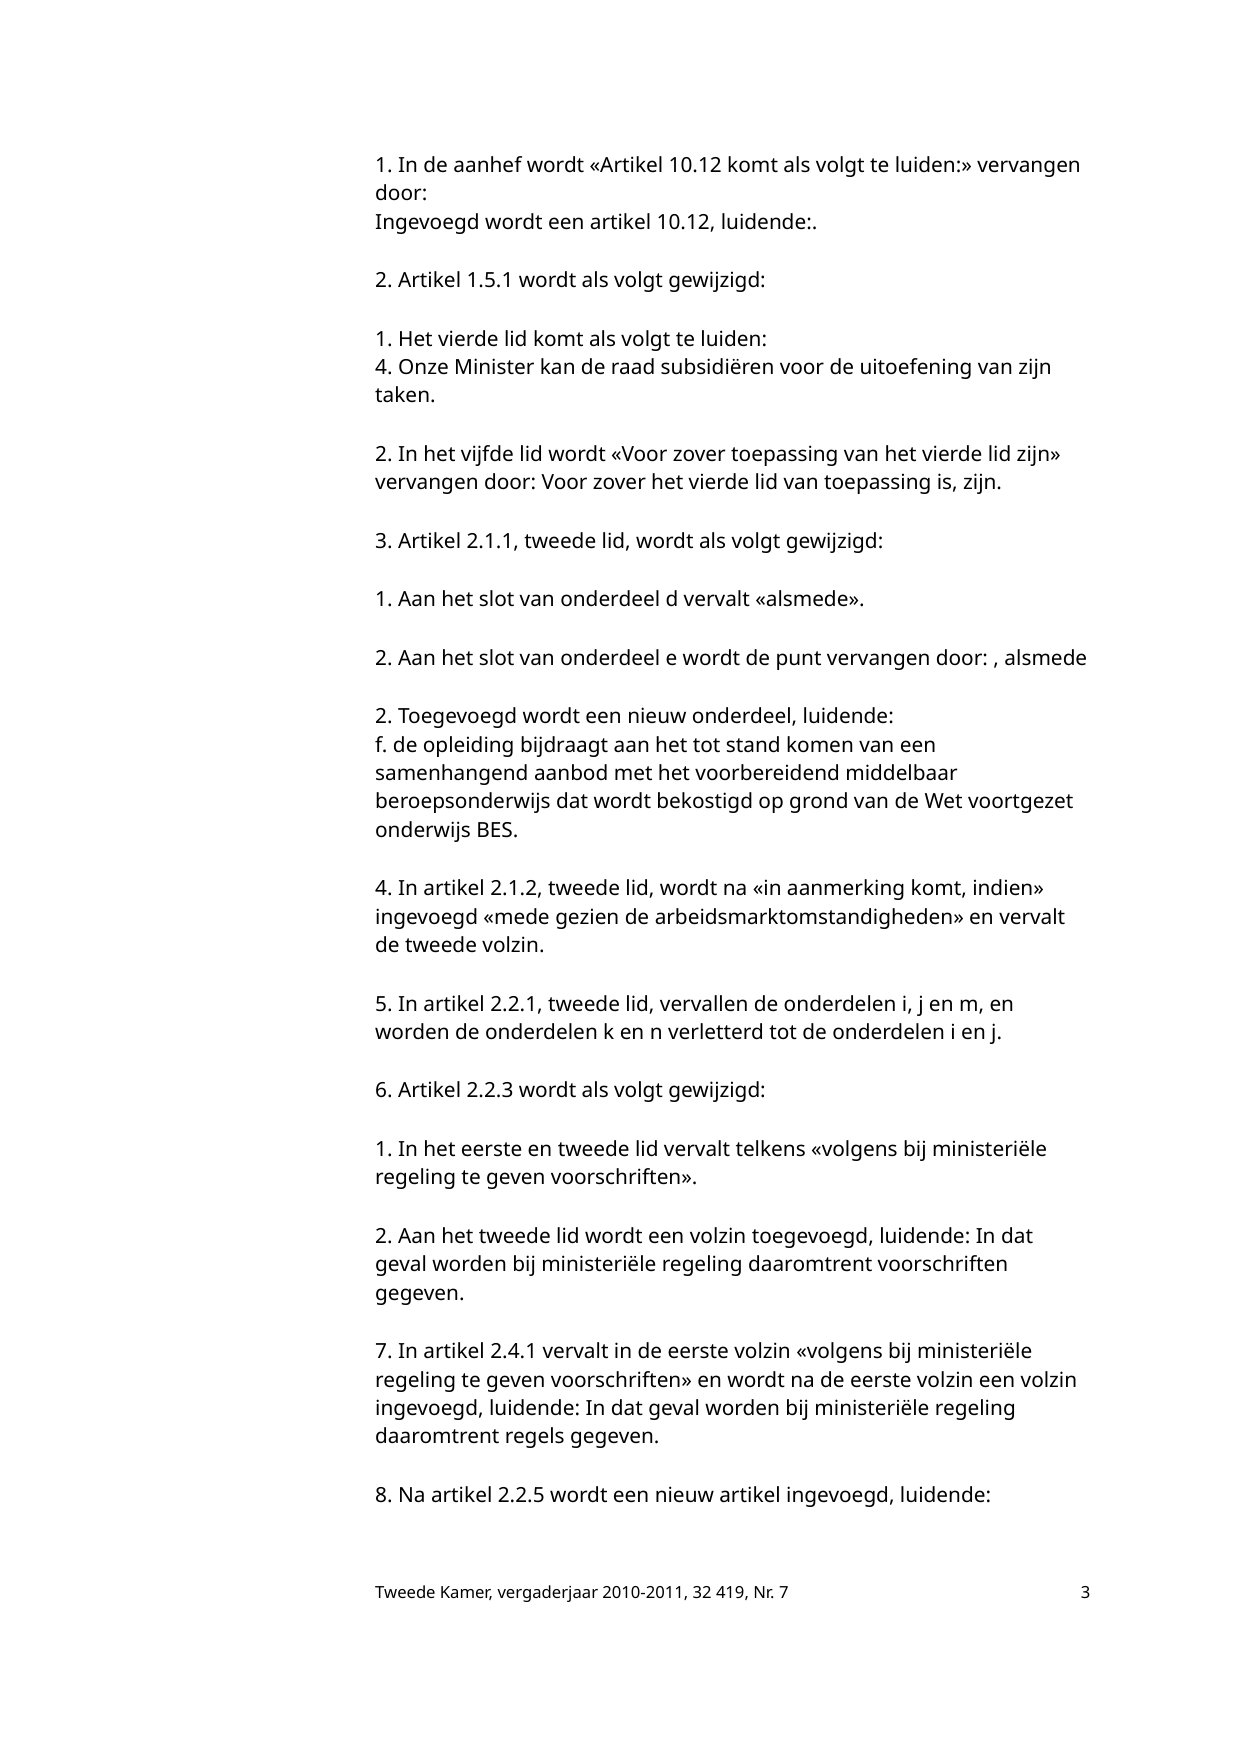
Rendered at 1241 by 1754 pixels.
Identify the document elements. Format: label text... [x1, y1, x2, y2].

text f. de opleiding bijdraagt aan het tot stand komen van een samenhangend aanbod met het voorbereidend middelbaar beroepsonderwijs dat wordt bekostigd op grond van de Wet voortgezet onderwijs BES. [375, 730, 1090, 843]
text 2. Artikel 1.5.1 wordt als volgt gewijzigd: [375, 265, 1090, 294]
text 4. In artikel 2.1.2, tweede lid, wordt na «in aanmerking komt, indien» ingevoegd «mede gezien de arbeidsmarktomstandigheden» en vervalt de tweede volzin. [375, 873, 1090, 959]
text 3. Artikel 2.1.1, tweede lid, wordt als volgt gewijzigd: [375, 526, 1090, 554]
text 2. Toegevoegd wordt een nieuw onderdeel, luidende: [375, 701, 1090, 730]
text 4. Onze Minister kan de raad subsidiëren voor de uitoefening van zijn taken. [375, 352, 1090, 409]
text 5. In artikel 2.2.1, tweede lid, vervallen de onderdelen i, j en m, en worden de onderdelen k en n verletterd tot de onderdelen i en j. [375, 989, 1090, 1046]
text 1. In het eerste en tweede lid vervalt telkens «volgens bij ministeriële regeling te geven voorschriften». [375, 1134, 1090, 1191]
text Ingevoegd wordt een artikel 10.12, luidende:. [375, 207, 1090, 235]
text 1. In de aanhef wordt «Artikel 10.12 komt als volgt te luiden:» vervangen door: [375, 150, 1090, 207]
text 7. In artikel 2.4.1 vervalt in de eerste volzin «volgens bij ministeriële regeling te geven voorschriften» en wordt na de eerste volzin een volzin ingevoegd, luidende: In dat geval worden bij ministeriële regeling daaromtrent regels gegeven. [375, 1336, 1090, 1450]
text 6. Artikel 2.2.3 wordt als volgt gewijzigd: [375, 1076, 1090, 1104]
text 8. Na artikel 2.2.5 wordt een nieuw artikel ingevoegd, luidende: [375, 1480, 1090, 1508]
text 2. Aan het tweede lid wordt een volzin toegevoegd, luidende: In dat geval worden bij ministeriële regeling daaromtrent voorschriften gegeven. [375, 1221, 1090, 1306]
text 1. Aan het slot van onderdeel d vervalt «alsmede». [375, 584, 1090, 613]
text 2. In het vijfde lid wordt «Voor zover toepassing van het vierde lid zijn» vervangen door: Voor zover het vierde lid van toepassing is, zijn. [375, 439, 1090, 496]
text 1. Het vierde lid komt als volgt te luiden: [375, 324, 1090, 352]
text 2. Aan het slot van onderdeel e wordt de punt vervangen door: , alsmede [375, 643, 1090, 671]
